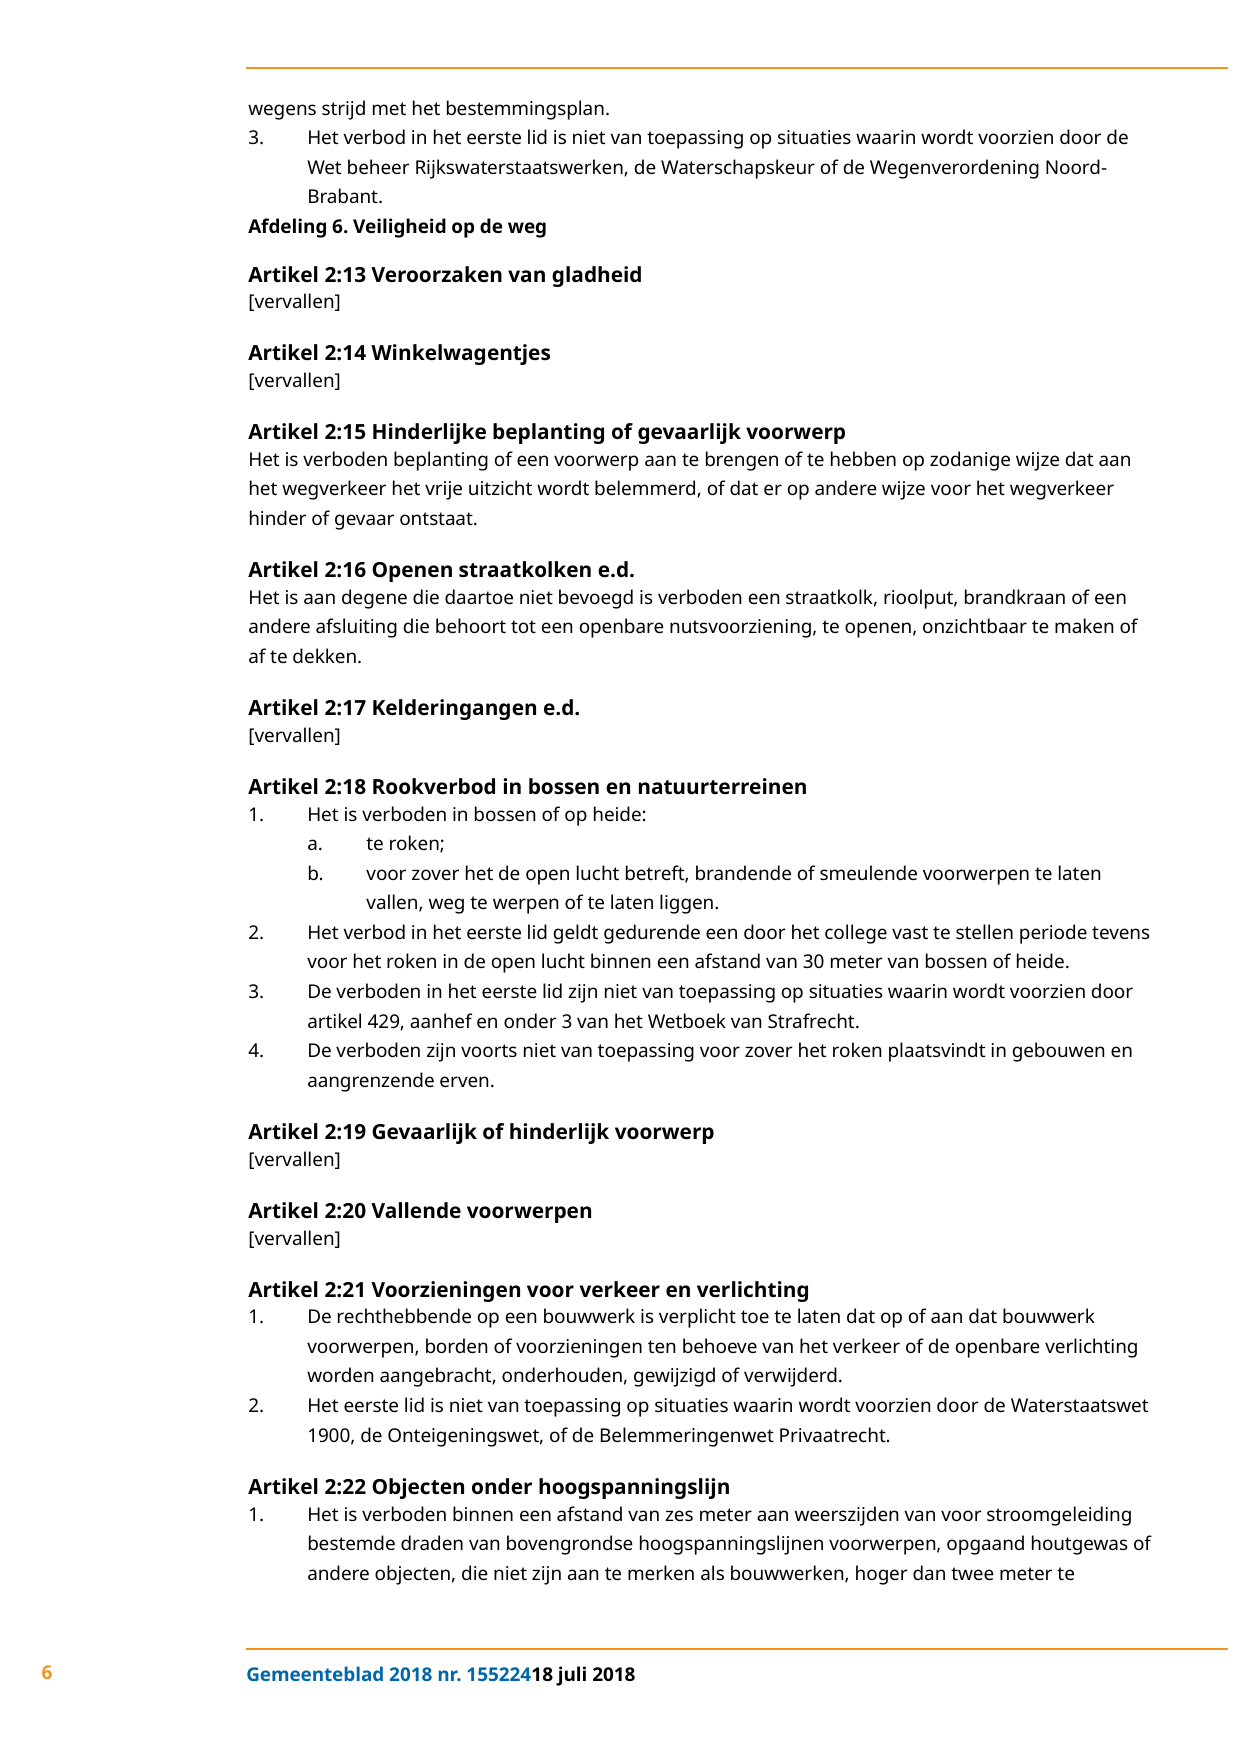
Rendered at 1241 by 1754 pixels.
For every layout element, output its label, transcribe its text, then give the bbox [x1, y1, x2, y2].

list De verboden in het eerste lid zijn niet van toepassing op situaties waarin wordt voorzien door artikel 429, aanhef en onder 3 van het Wetboek van Strafrecht. [248, 978, 1152, 1033]
text [vervallen] [248, 1146, 1152, 1172]
text Artikel 2:15 Hinderlijke beplanting of gevaarlijk voorwerp [248, 417, 1152, 446]
text Artikel 2:16 Openen straatkolken e.d. [248, 555, 1152, 584]
text Artikel 2:14 Winkelwagentjes [248, 338, 1152, 367]
list voor zover het de open lucht betreft, brandende of smeulende voorwerpen te laten vallen, weg te werpen of te laten liggen. [307, 860, 1152, 915]
text Artikel 2:17 Kelderingangen e.d. [248, 693, 1152, 722]
text Het is aan degene die daartoe niet bevoegd is verboden een straatkolk, rioolput, brandkraan of een andere afsluiting die behoort tot een openbare nutsvoorziening, te openen, onzichtbaar te maken of af te dekken. [248, 584, 1152, 669]
text [vervallen] [248, 722, 1152, 748]
text wegens strijd met het bestemmingsplan. [248, 95, 1152, 121]
list Het eerste lid is niet van toepassing op situaties waarin wordt voorzien door de Waterstaatswet 1900, de Onteigeningswet, of de Belemmeringenwet Privaatrecht. [248, 1392, 1152, 1448]
text [vervallen] [248, 1225, 1152, 1250]
list te roken; [307, 830, 1152, 856]
text Artikel 2:22 Objecten onder hoogspanningslijn [248, 1472, 1152, 1501]
list Het is verboden in bossen of op heide: [248, 801, 1152, 826]
list Het verbod in het eerste lid is niet van toepassing op situaties waarin wordt voorzien door de Wet beheer Rijkswaterstaatswerken, de Waterschapskeur of de Wegenverordening Noord-Brabant. [248, 124, 1152, 209]
text Artikel 2:20 Vallende voorwerpen [248, 1196, 1152, 1225]
text Artikel 2:21 Voorzieningen voor verkeer en verlichting [248, 1275, 1152, 1303]
text Artikel 2:18 Rookverbod in bossen en natuurterreinen [248, 772, 1152, 801]
list De verboden zijn voorts niet van toepassing voor zover het roken plaatsvindt in gebouwen en aangrenzende erven. [248, 1037, 1152, 1093]
list De rechthebbende op een bouwwerk is verplicht toe te laten dat op of aan dat bouwwerk voorwerpen, borden of voorzieningen ten behoeve van het verkeer of de openbare verlichting worden aangebracht, onderhouden, gewijzigd of verwijderd. [248, 1303, 1152, 1388]
text [vervallen] [248, 288, 1152, 314]
text Afdeling 6. Veiligheid op de weg [248, 213, 1152, 239]
text Artikel 2:19 Gevaarlijk of hinderlijk voorwerp [248, 1117, 1152, 1146]
text [vervallen] [248, 367, 1152, 393]
list Het verbod in het eerste lid geldt gedurende een door het college vast te stellen periode tevens voor het roken in de open lucht binnen een afstand van 30 meter van bossen of heide. [248, 919, 1152, 974]
list Het is verboden binnen een afstand van zes meter aan weerszijden van voor stroomgeleiding bestemde draden van bovengrondse hoogspanningslijnen voorwerpen, opgaand houtgewas of andere objecten, die niet zijn aan te merken als bouwwerken, hoger dan twee meter te [248, 1501, 1152, 1586]
picture [41, 47, 231, 172]
text Artikel 2:13 Veroorzaken van gladheid [248, 260, 1152, 288]
text Het is verboden beplanting of een voorwerp aan te brengen of te hebben op zodanige wijze dat aan het wegverkeer het vrije uitzicht wordt belemmerd, of dat er op andere wijze voor het wegverkeer hinder of gevaar ontstaat. [248, 446, 1152, 531]
